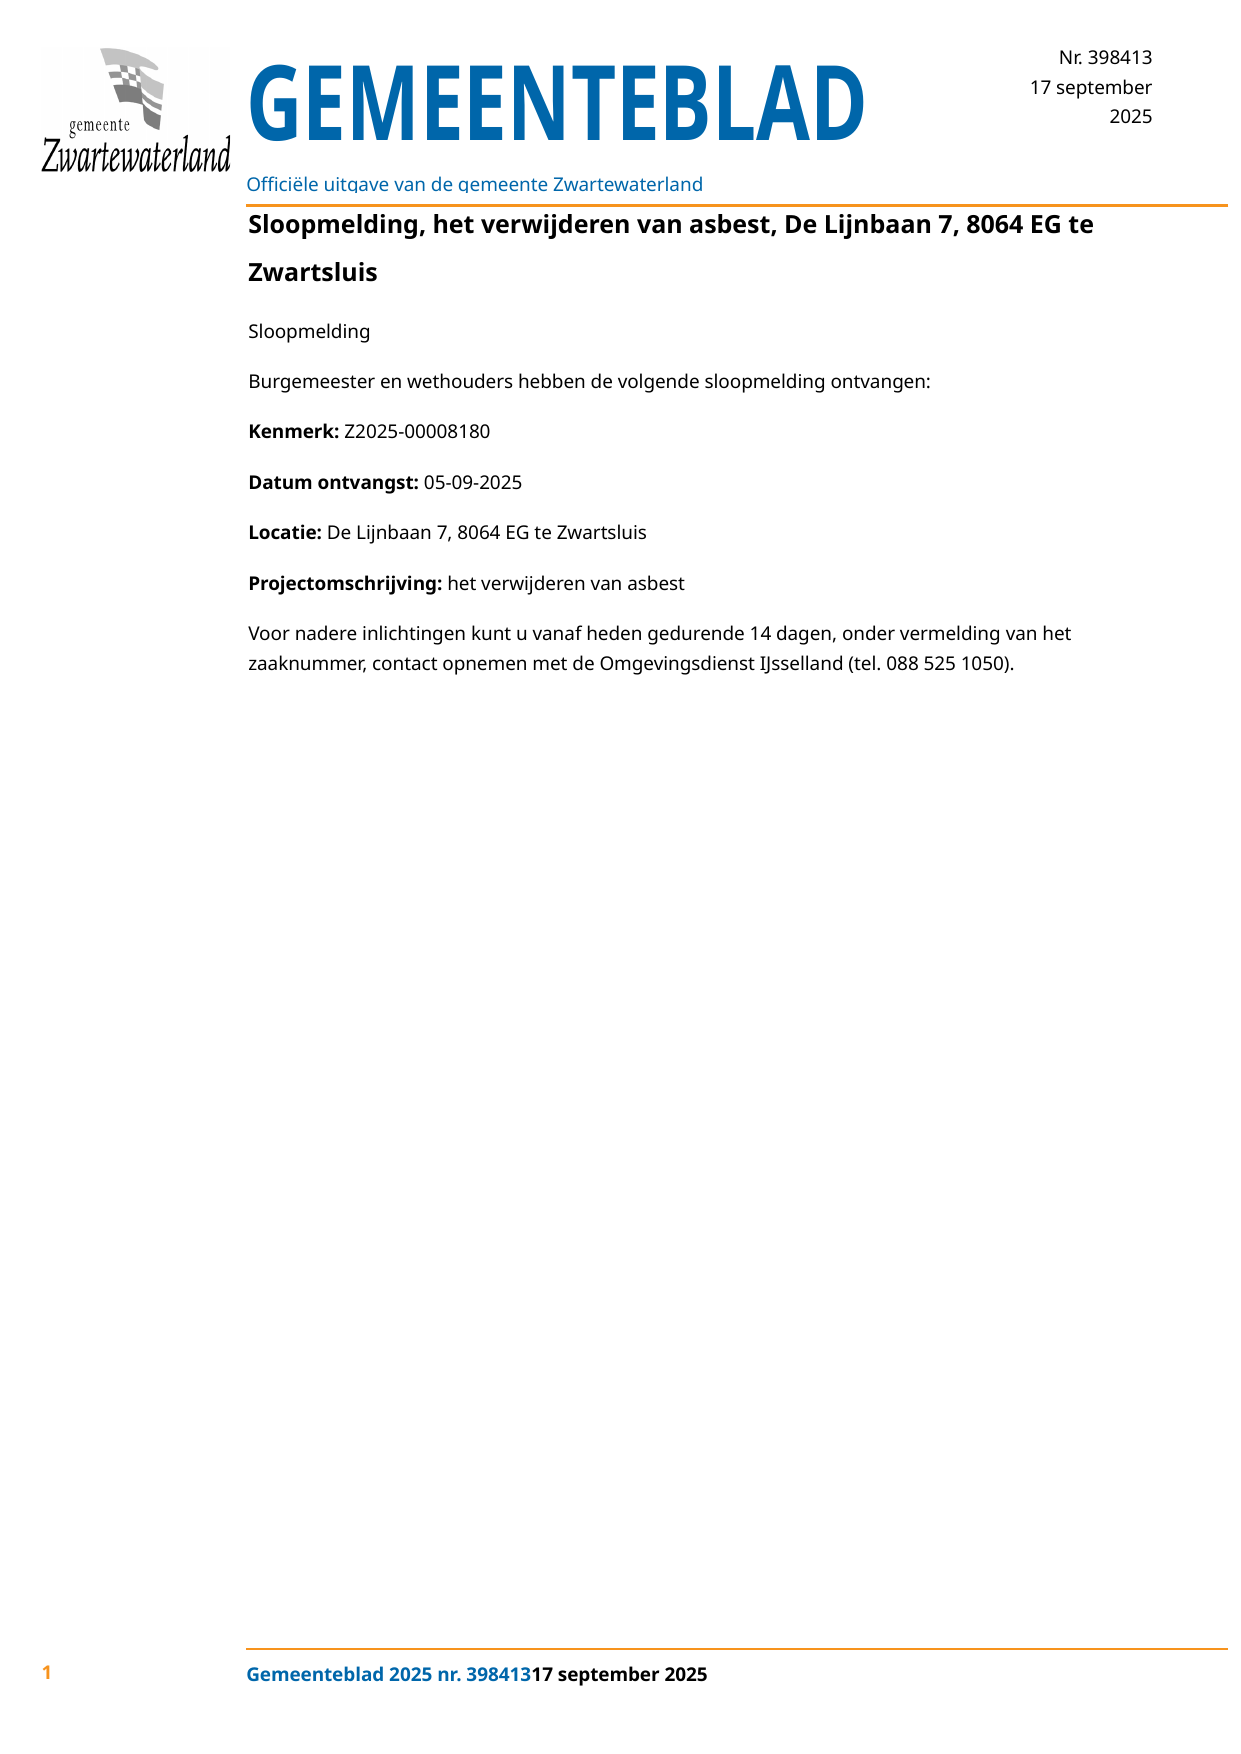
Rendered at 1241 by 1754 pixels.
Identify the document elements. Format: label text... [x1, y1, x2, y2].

text Sloopmelding, het verwijderen van asbest, De Lijnbaan 7, 8064 EG te Zwartsluis [248, 207, 1152, 288]
text Sloopmelding [248, 318, 1152, 344]
text Voor nadere inlichtingen kunt u vanaf heden gedurende 14 dagen, onder vermelding van het zaaknummer, contact opnemen met de Omgevingsdienst IJsselland (tel. 088 525 1050). [248, 620, 1152, 676]
text Kenmerk: Z2025-00008180 [248, 419, 1152, 444]
text Locatie: De Lijnbaan 7, 8064 EG te Zwartsluis [248, 519, 1152, 545]
text Burgemeester en wethouders hebben de volgende sloopmelding ontvangen: [248, 368, 1152, 394]
text Projectomschrijving: het verwijderen van asbest [248, 570, 1152, 596]
text Datum ontvangst: 05-09-2025 [248, 469, 1152, 495]
picture [41, 47, 231, 172]
